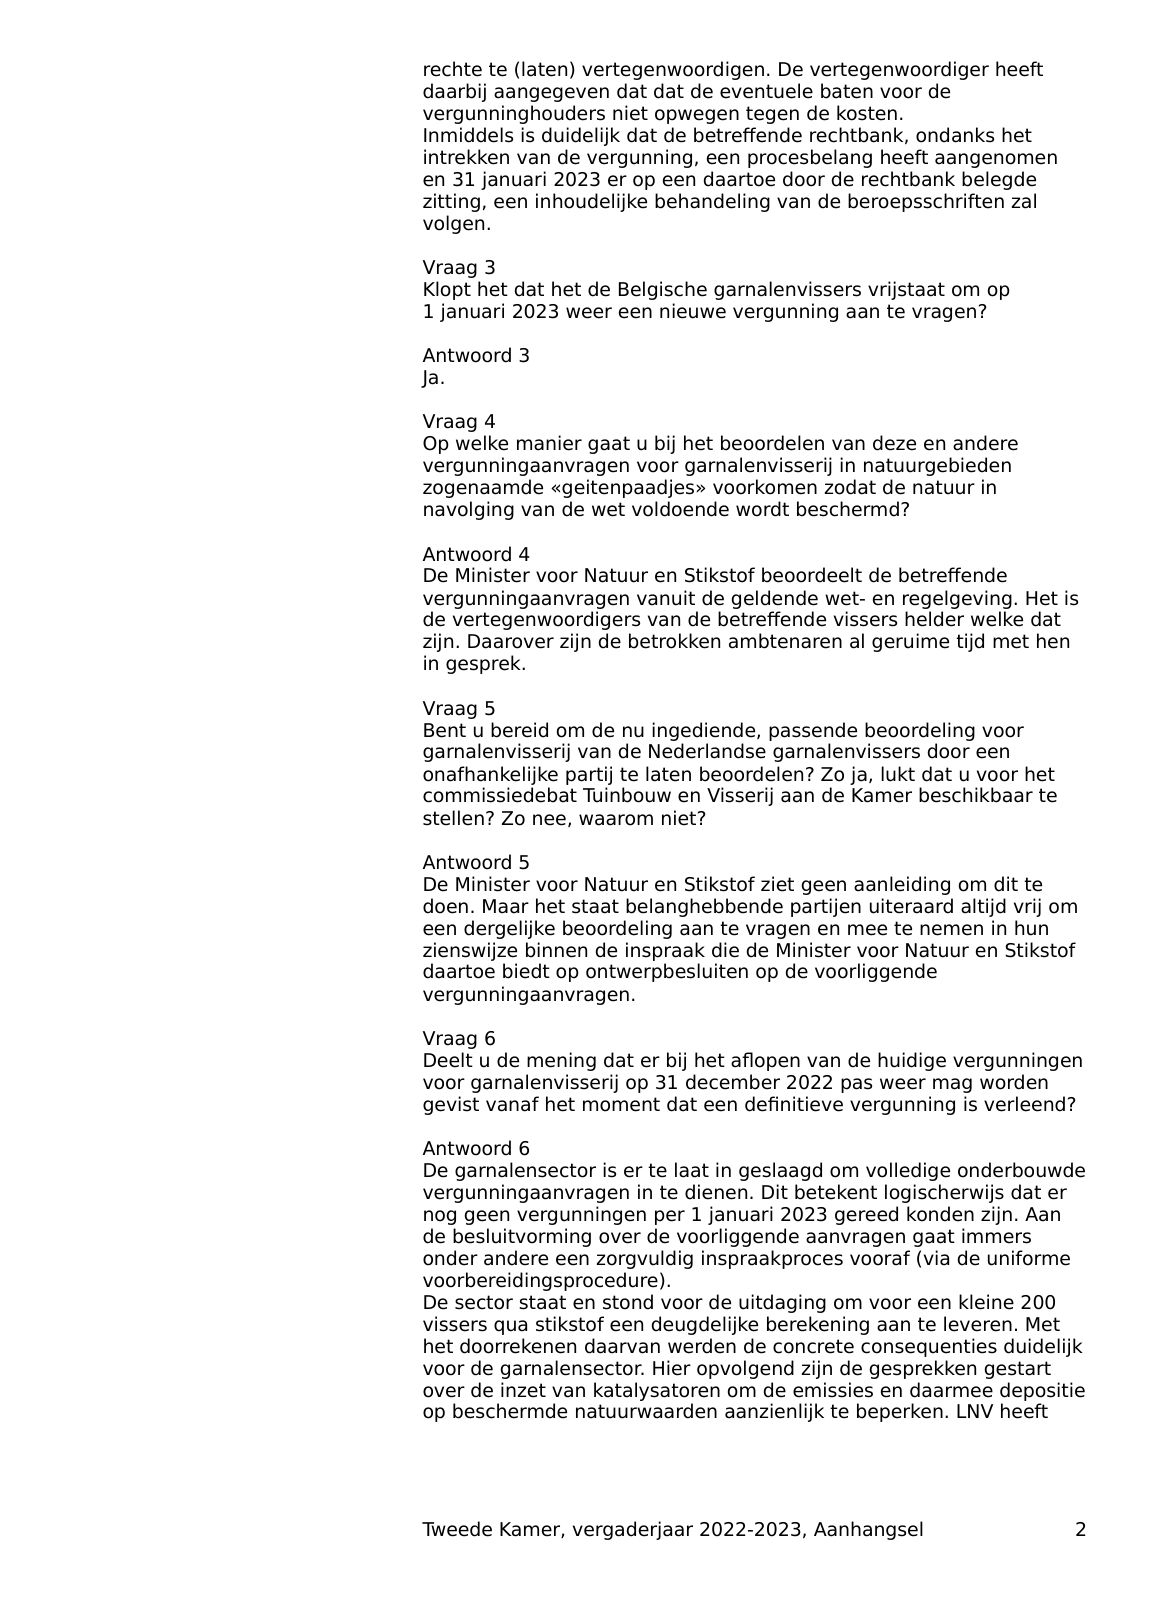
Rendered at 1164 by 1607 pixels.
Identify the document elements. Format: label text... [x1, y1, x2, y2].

text Bent u bereid om de nu ingediende, passende beoordeling voor garnalenvisserij van de Nederlandse garnalenvissers door een onafhankelijke partij te laten beoordelen? Zo ja, lukt dat u voor het commissiedebat Tuinbouw en Visserij aan de Kamer beschikbaar te stellen? Zo nee, waarom niet? [422, 719, 1087, 829]
text Op welke manier gaat u bij het beoordelen van deze en andere vergunningaanvragen voor garnalenvisserij in natuurgebieden zogenaamde «geitenpaadjes» voorkomen zodat de natuur in navolging van de wet voldoende wordt beschermd? [422, 433, 1087, 521]
text Antwoord 6 [422, 1138, 1087, 1160]
text Antwoord 4 [422, 543, 1087, 565]
text De Minister voor Natuur en Stikstof beoordeelt de betreffende vergunningaanvragen vanuit de geldende wet- en regelgeving. Het is de vertegenwoordigers van de betreffende vissers helder welke dat zijn. Daarover zijn de betrokken ambtenaren al geruime tijd met hen in gesprek. [422, 565, 1087, 675]
text Antwoord 3 [422, 345, 1087, 367]
text Vraag 5 [422, 697, 1087, 719]
text Klopt het dat het de Belgische garnalenvissers vrijstaat om op 1 januari 2023 weer een nieuwe vergunning aan te vragen? [422, 279, 1087, 323]
text Vraag 6 [422, 1028, 1087, 1049]
text Inmiddels is duidelijk dat de betreffende rechtbank, ondanks het intrekken van de vergunning, een procesbelang heeft aangenomen en 31 januari 2023 er op een daartoe door de rechtbank belegde zitting, een inhoudelijke behandeling van de beroepsschriften zal volgen. [422, 125, 1087, 235]
text Antwoord 5 [422, 852, 1087, 873]
text rechte te (laten) vertegenwoordigen. De vertegenwoordiger heeft daarbij aangegeven dat dat de eventuele baten voor de vergunninghouders niet opwegen tegen de kosten. [422, 59, 1087, 125]
text De Minister voor Natuur en Stikstof ziet geen aanleiding om dit te doen. Maar het staat belanghebbende partijen uiteraard altijd vrij om een dergelijke beoordeling aan te vragen en mee te nemen in hun zienswijze binnen de inspraak die de Minister voor Natuur en Stikstof daartoe biedt op ontwerpbesluiten op de voorliggende vergunningaanvragen. [422, 873, 1087, 1005]
text Vraag 4 [422, 411, 1087, 433]
text De sector staat en stond voor de uitdaging om voor een kleine 200 vissers qua stikstof een deugdelijke berekening aan te leveren. Met het doorrekenen daarvan werden de concrete consequenties duidelijk voor de garnalensector. Hier opvolgend zijn de gesprekken gestart over de inzet van katalysatoren om de emissies en daarmee depositie op beschermde natuurwaarden aanzienlijk te beperken. LNV heeft [422, 1292, 1087, 1423]
text Ja. [422, 367, 1087, 389]
text Deelt u de mening dat er bij het aflopen van de huidige vergunningen voor garnalenvisserij op 31 december 2022 pas weer mag worden gevist vanaf het moment dat een definitieve vergunning is verleend? [422, 1049, 1087, 1116]
text Vraag 3 [422, 257, 1087, 279]
text De garnalensector is er te laat in geslaagd om volledige onderbouwde vergunningaanvragen in te dienen. Dit betekent logischerwijs dat er nog geen vergunningen per 1 januari 2023 gereed konden zijn. Aan de besluitvorming over de voorliggende aanvragen gaat immers onder andere een zorgvuldig inspraakproces vooraf (via de uniforme voorbereidingsprocedure). [422, 1160, 1087, 1292]
